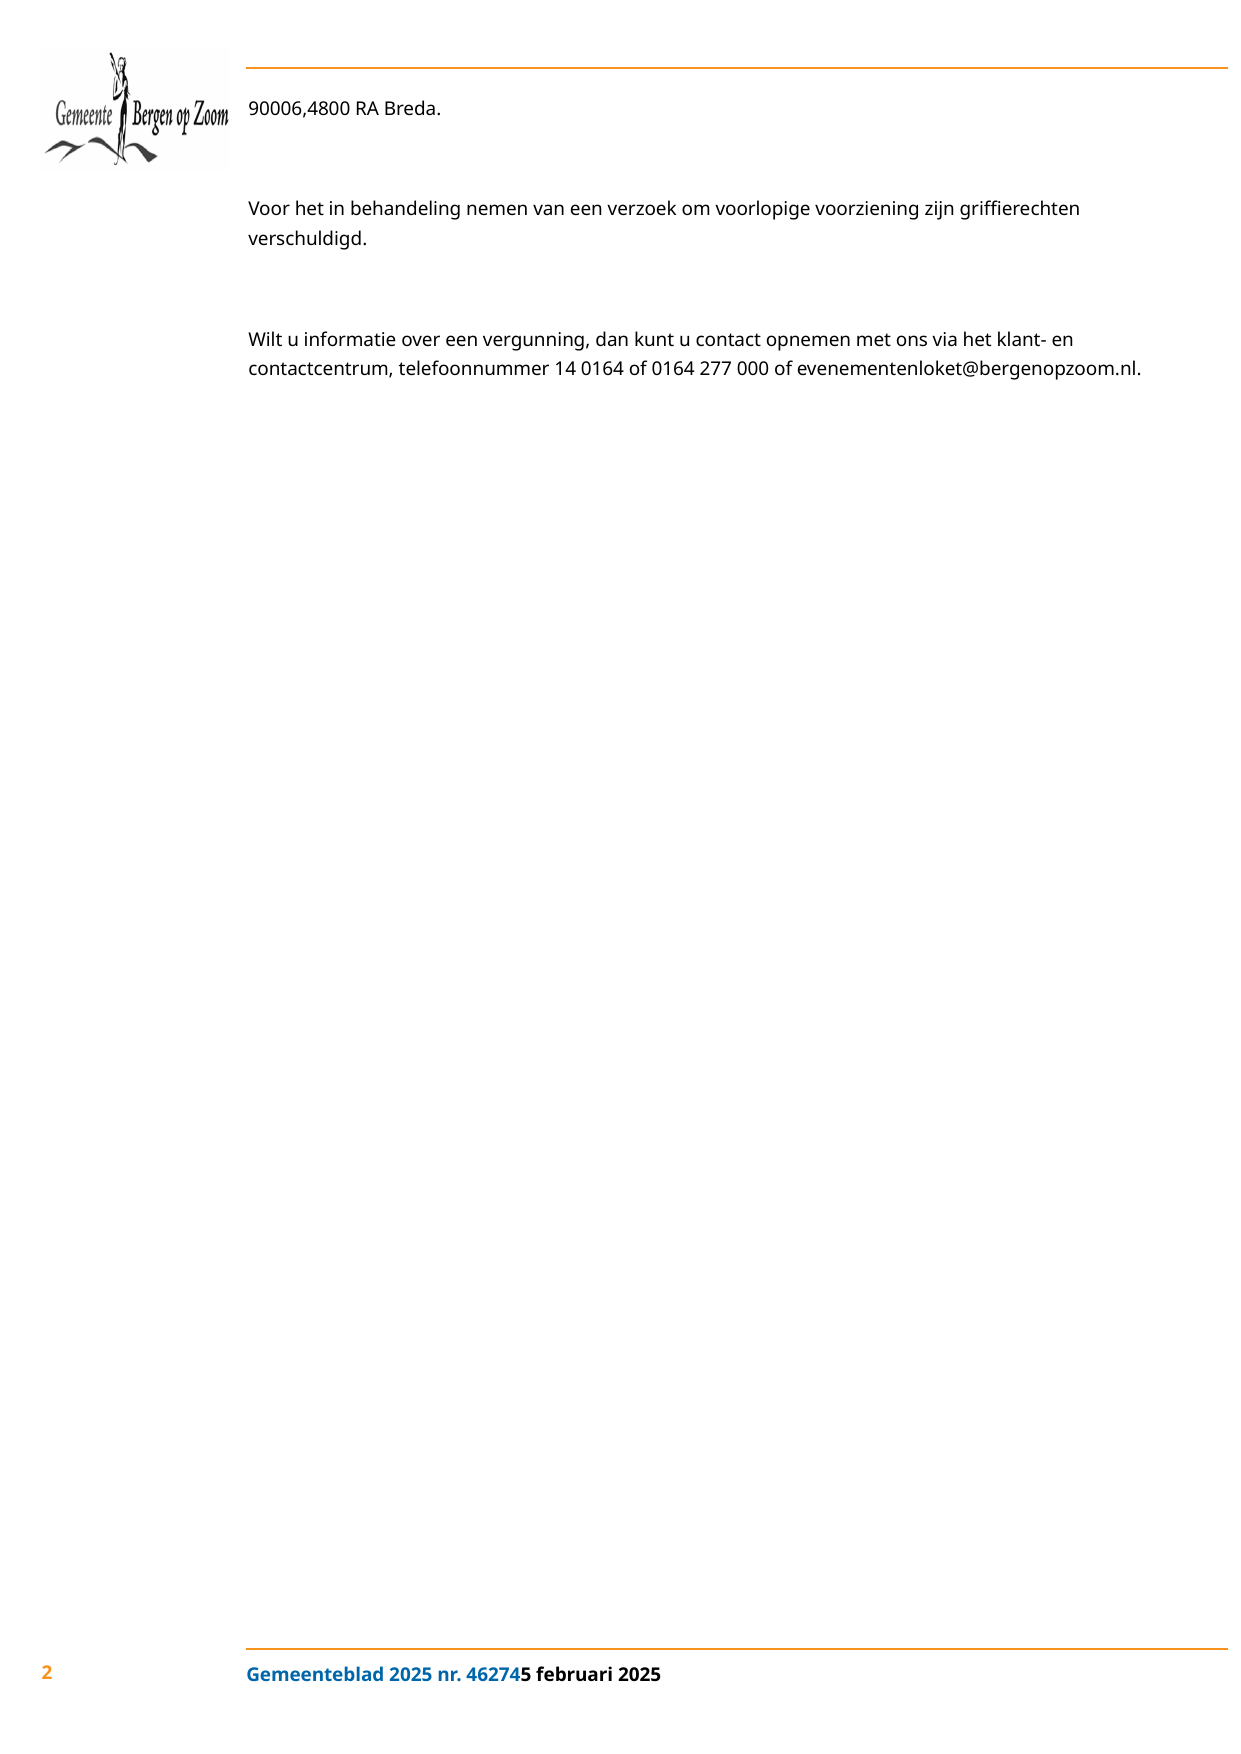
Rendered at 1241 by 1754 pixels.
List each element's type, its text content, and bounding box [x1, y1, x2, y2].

text 90006,4800 RA Breda. [248, 95, 1152, 121]
text Voor het in behandeling nemen van een verzoek om voorlopige voorziening zijn griffierechten verschuldigd. [248, 196, 1152, 251]
picture [41, 47, 231, 172]
text Wilt u informatie over een vergunning, dan kunt u contact opnemen met ons via het klant- en contactcentrum, telefoonnummer 14 0164 of 0164 277 000 of evenementenloket@bergenopzoom.nl. [248, 326, 1152, 381]
